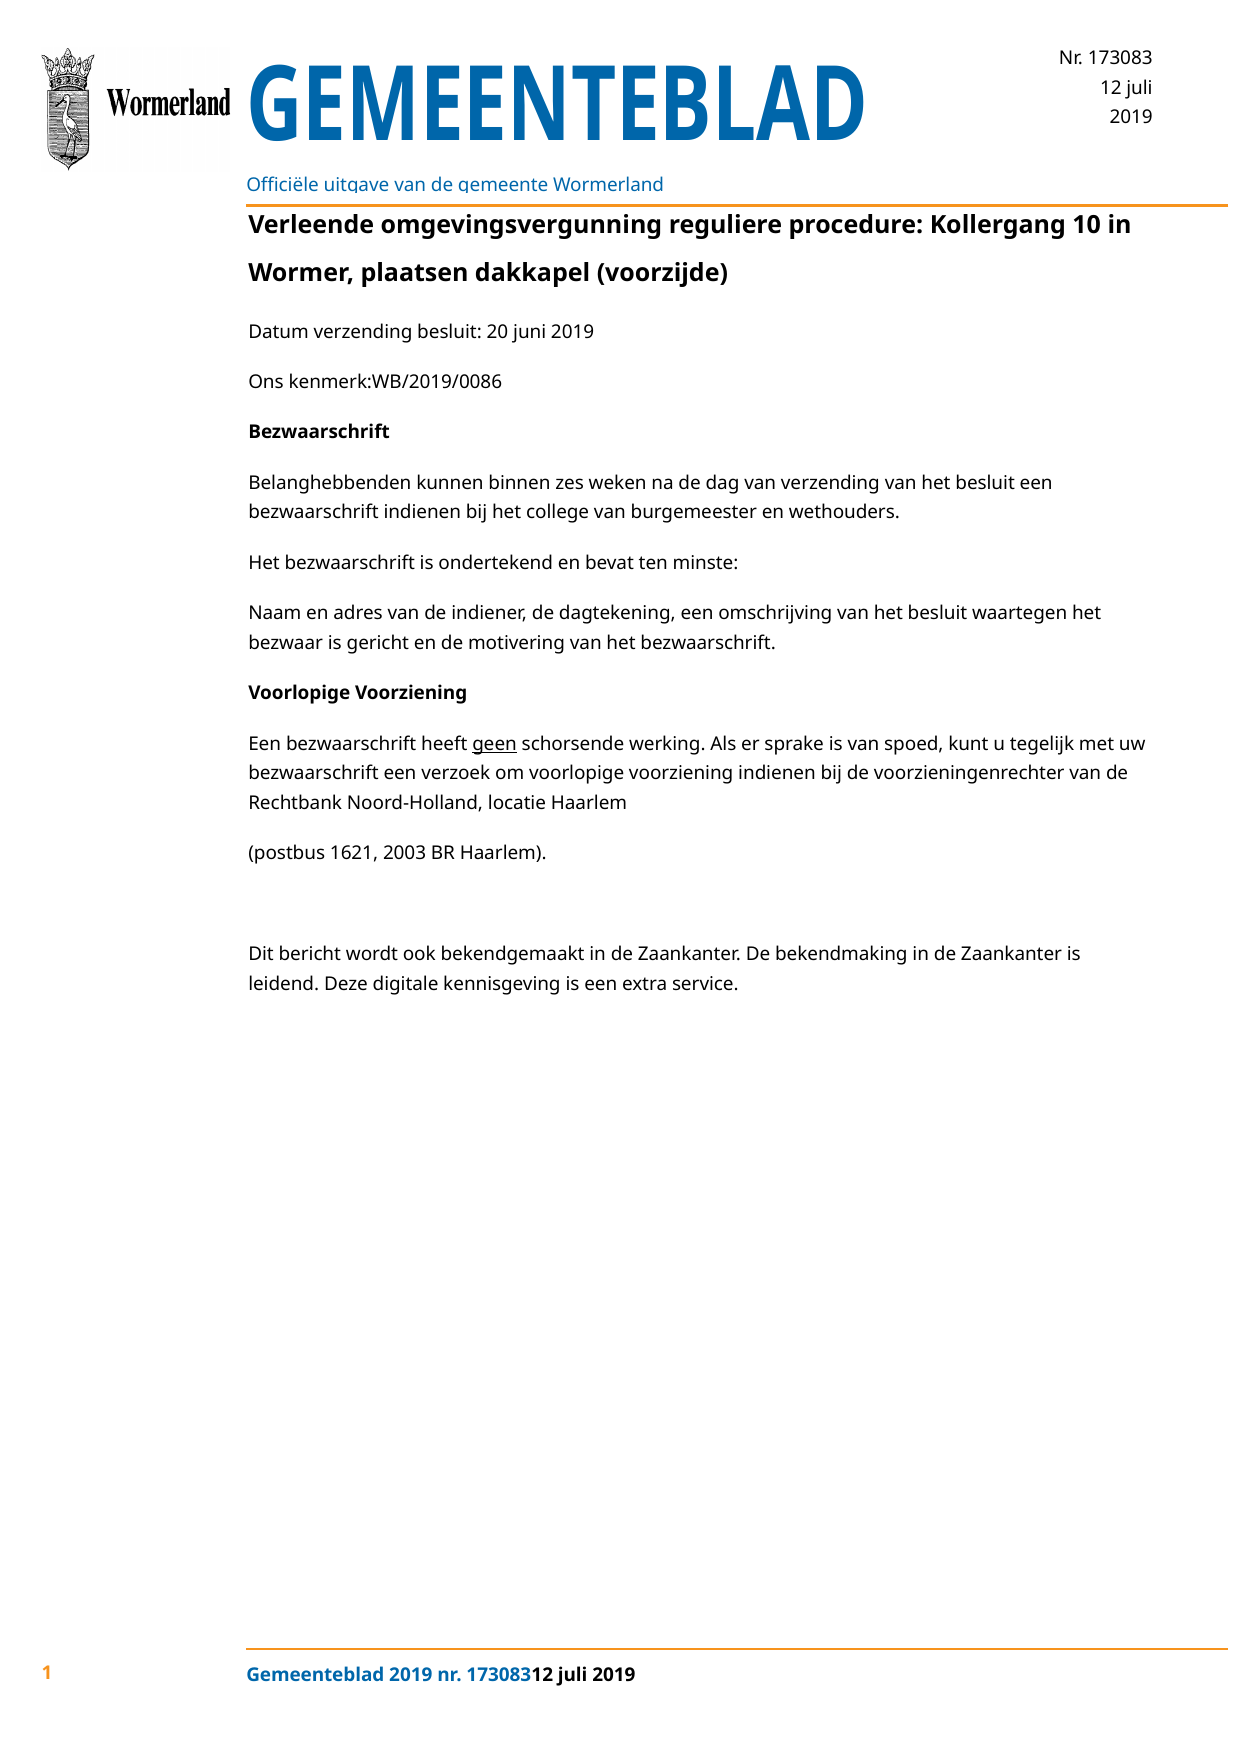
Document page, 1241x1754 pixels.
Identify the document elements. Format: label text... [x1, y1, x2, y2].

text Datum verzending besluit: 20 juni 2019 [248, 318, 1152, 344]
text Het bezwaarschrift is ondertekend en bevat ten minste: [248, 549, 1152, 575]
text Bezwaarschrift [248, 419, 1152, 444]
text Ons kenmerk:WB/2019/0086 [248, 368, 1152, 394]
text (postbus 1621, 2003 BR Haarlem). [248, 839, 1152, 865]
text Naam en adres van de indiener, de dagtekening, een omschrijving van het besluit waartegen het bezwaar is gericht en de motivering van het bezwaarschrift. [248, 599, 1152, 655]
text Verleende omgevingsvergunning reguliere procedure: Kollergang 10 in Wormer, plaatsen dakkapel (voorzijde) [248, 207, 1152, 288]
text Belanghebbenden kunnen binnen zes weken na de dag van verzending van het besluit een bezwaarschrift indienen bij het college van burgemeester en wethouders. [248, 469, 1152, 524]
text Een bezwaarschrift heeft geen schorsende werking. Als er sprake is van spoed, kunt u tegelijk met uw bezwaarschrift een verzoek om voorlopige voorziening indienen bij de voorzieningenrechter van de Rechtbank Noord-Holland, locatie Haarlem [248, 730, 1152, 815]
picture [41, 47, 231, 172]
text Dit bericht wordt ook bekendgemaakt in de Zaankanter. De bekendmaking in de Zaankanter is leidend. Deze digitale kennisgeving is een extra service. [248, 940, 1152, 996]
text Voorlopige Voorziening [248, 679, 1152, 705]
